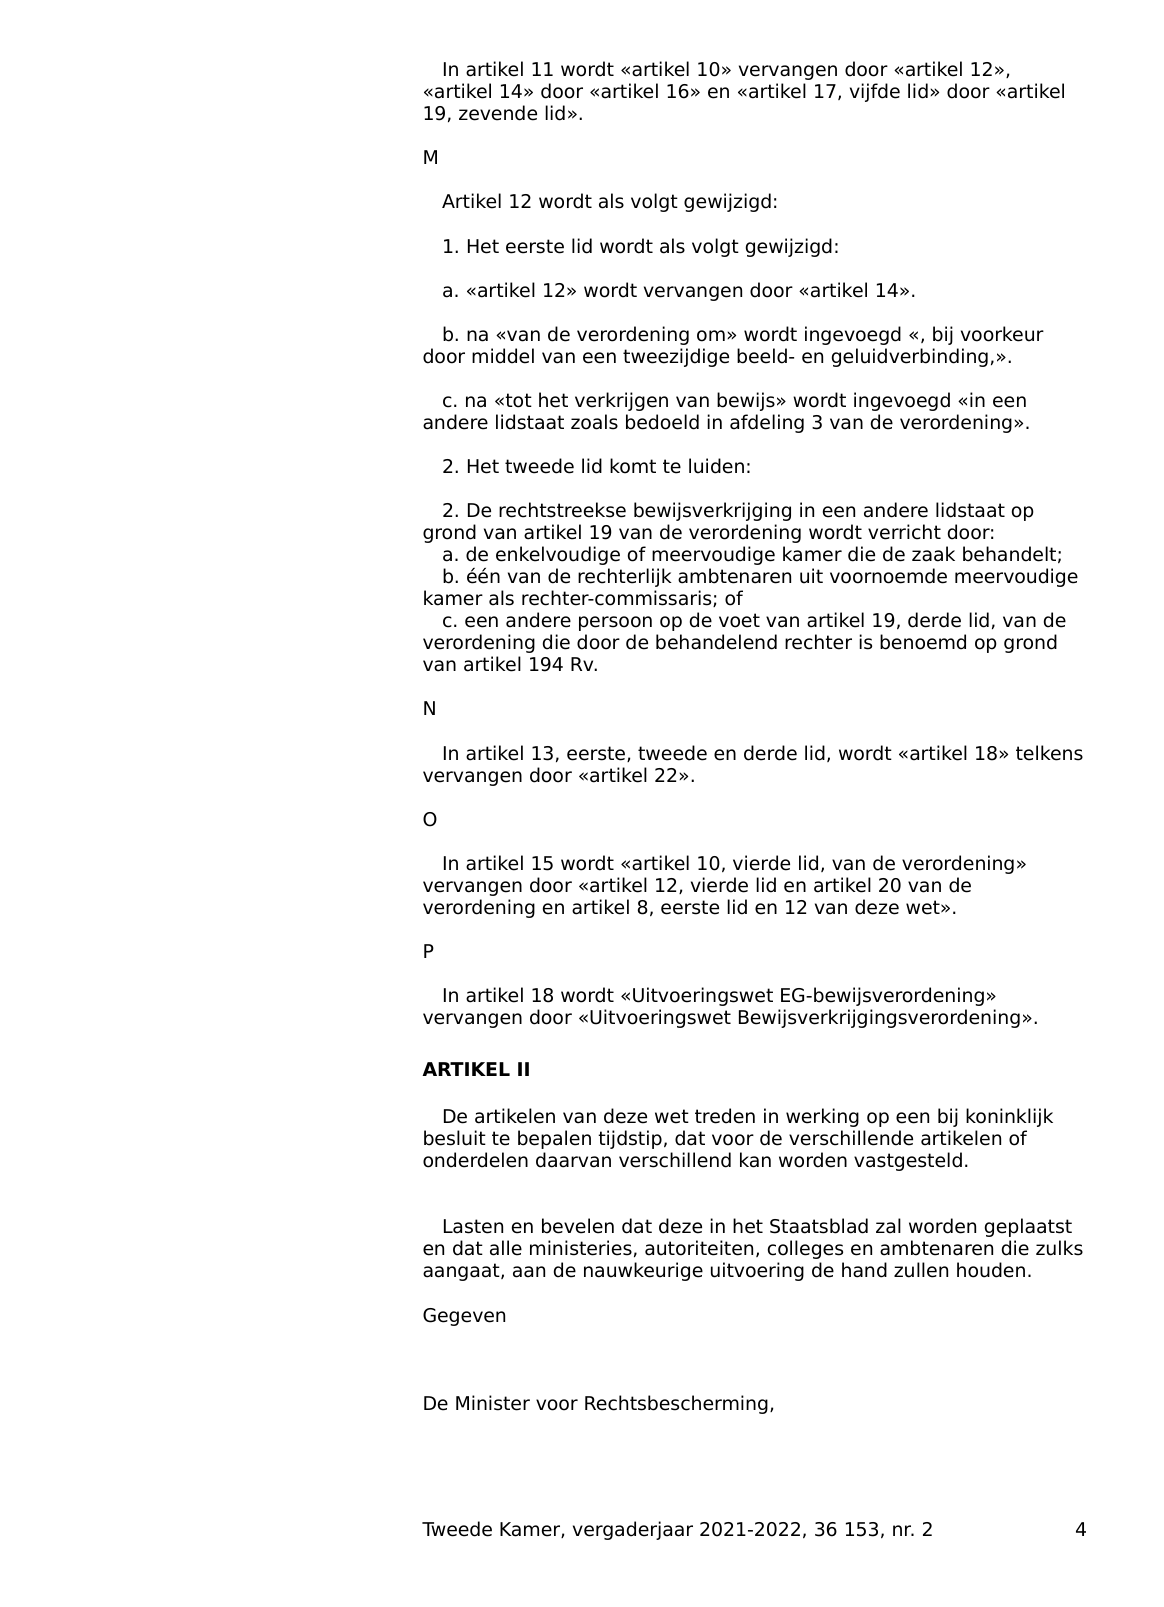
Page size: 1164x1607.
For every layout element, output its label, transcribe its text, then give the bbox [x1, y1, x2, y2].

text a. «artikel 12» wordt vervangen door «artikel 14». [422, 280, 1087, 302]
text In artikel 18 wordt «Uitvoeringswet EG-bewijsverordening» vervangen door «Uitvoeringswet Bewijsverkrijgingsverordening». [422, 985, 1087, 1029]
text 1. Het eerste lid wordt als volgt gewijzigd: [422, 236, 1087, 257]
text Lasten en bevelen dat deze in het Staatsblad zal worden geplaatst en dat alle ministeries, autoriteiten, colleges en ambtenaren die zulks aangaat, aan de nauwkeurige uitvoering de hand zullen houden. [422, 1216, 1087, 1282]
text O [422, 809, 1087, 831]
text P [422, 941, 1087, 963]
subtitle ARTIKEL II [422, 1059, 1087, 1081]
text N [422, 698, 1087, 720]
text In artikel 13, eerste, tweede en derde lid, wordt «artikel 18» telkens vervangen door «artikel 22». [422, 742, 1087, 786]
text 2. De rechtstreekse bewijsverkrijging in een andere lidstaat op grond van artikel 19 van de verordening wordt verricht door: [422, 500, 1087, 544]
text b. één van de rechterlijk ambtenaren uit voornoemde meervoudige kamer als rechter-commissaris; of [422, 566, 1087, 610]
text b. na «van de verordening om» wordt ingevoegd «, bij voorkeur door middel van een tweezijdige beeld- en geluidverbinding,». [422, 324, 1087, 368]
text De Minister voor Rechtsbescherming, [422, 1393, 1087, 1415]
text Artikel 12 wordt als volgt gewijzigd: [422, 191, 1087, 213]
text c. een andere persoon op de voet van artikel 19, derde lid, van de verordening die door de behandelend rechter is benoemd op grond van artikel 194 Rv. [422, 610, 1087, 676]
text c. na «tot het verkrijgen van bewijs» wordt ingevoegd «in een andere lidstaat zoals bedoeld in afdeling 3 van de verordening». [422, 390, 1087, 434]
text M [422, 147, 1087, 169]
text In artikel 15 wordt «artikel 10, vierde lid, van de verordening» vervangen door «artikel 12, vierde lid en artikel 20 van de verordening en artikel 8, eerste lid en 12 van deze wet». [422, 853, 1087, 919]
text In artikel 11 wordt «artikel 10» vervangen door «artikel 12», «artikel 14» door «artikel 16» en «artikel 17, vijfde lid» door «artikel 19, zevende lid». [422, 59, 1087, 125]
text Gegeven [422, 1304, 1087, 1326]
text a. de enkelvoudige of meervoudige kamer die de zaak behandelt; [422, 544, 1087, 566]
text 2. Het tweede lid komt te luiden: [422, 456, 1087, 478]
text De artikelen van deze wet treden in werking op een bij koninklijk besluit te bepalen tijdstip, dat voor de verschillende artikelen of onderdelen daarvan verschillend kan worden vastgesteld. [422, 1106, 1087, 1172]
